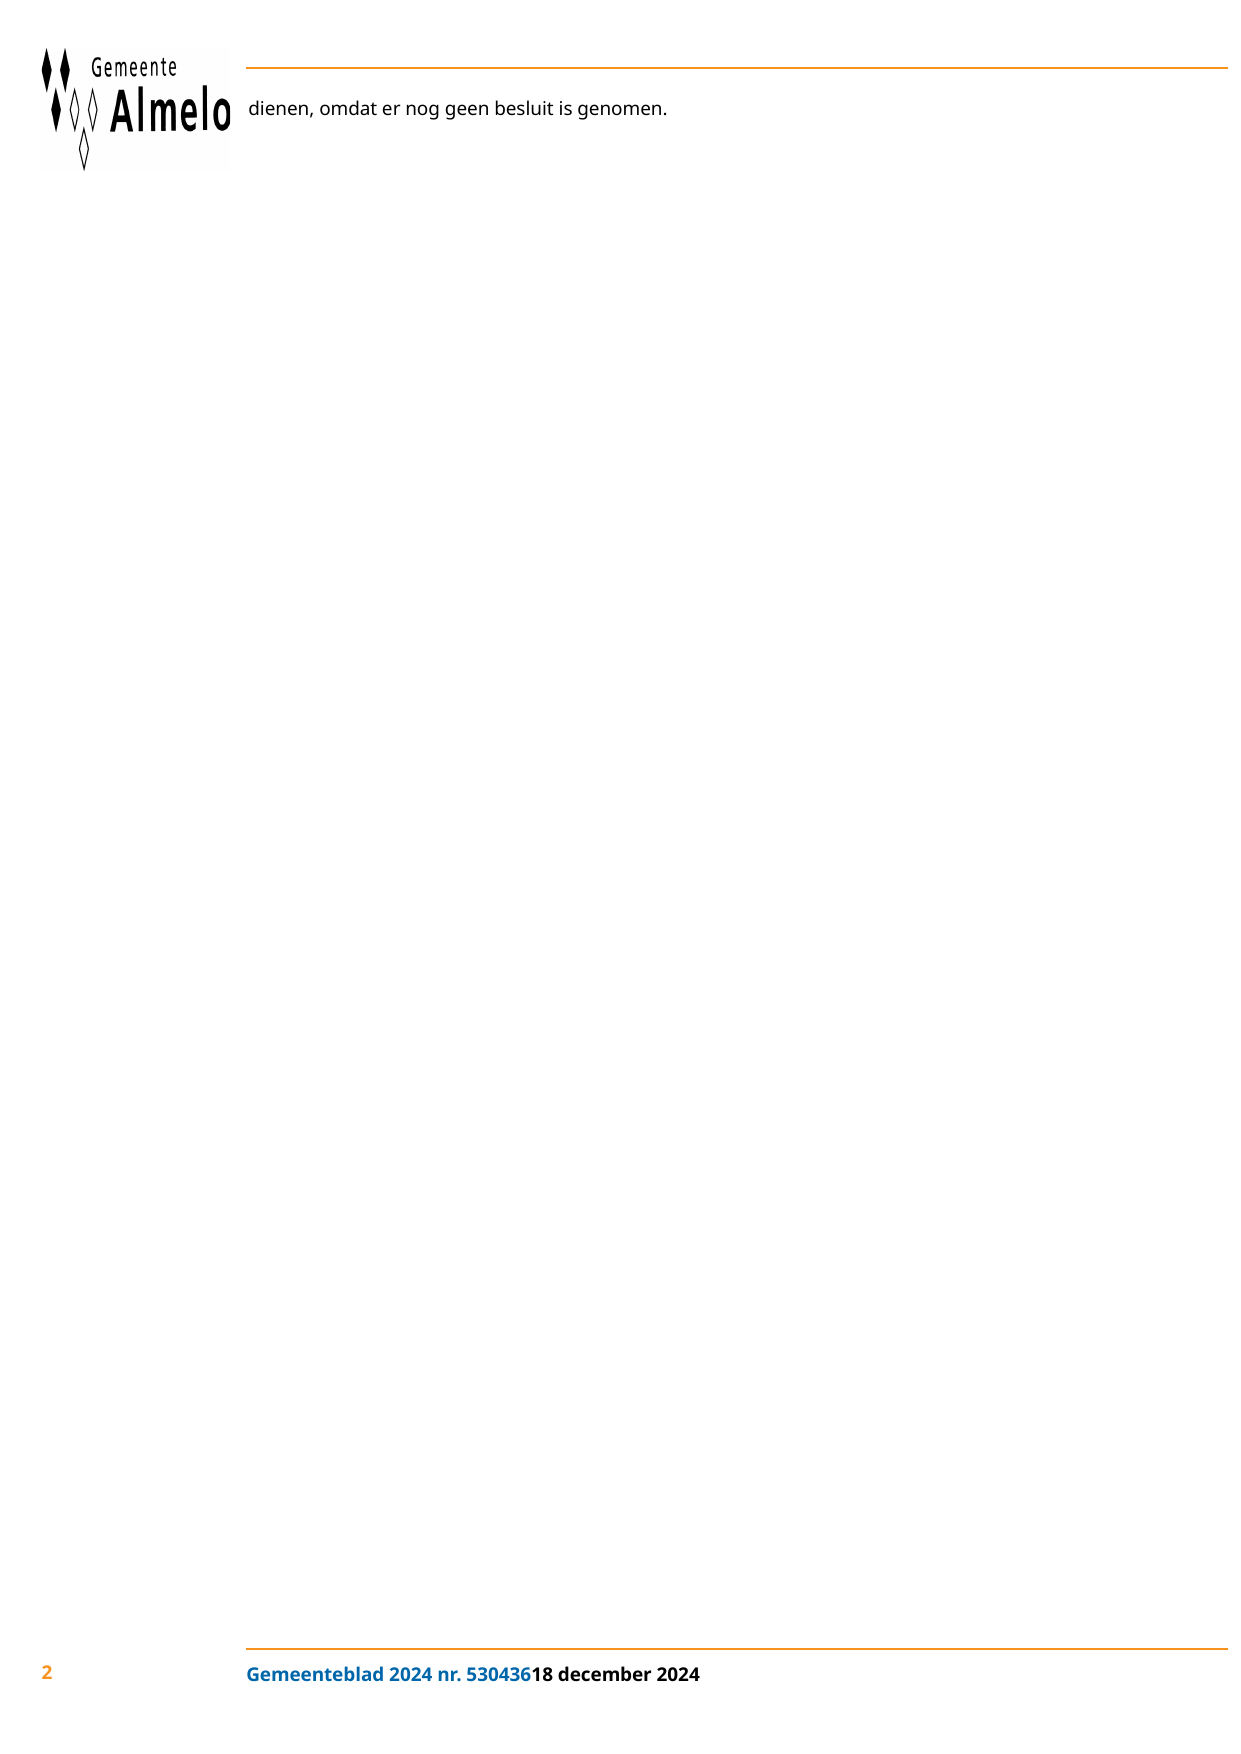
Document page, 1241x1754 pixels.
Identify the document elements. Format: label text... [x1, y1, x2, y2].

text dienen, omdat er nog geen besluit is genomen. [248, 95, 1152, 121]
picture [41, 47, 231, 172]
